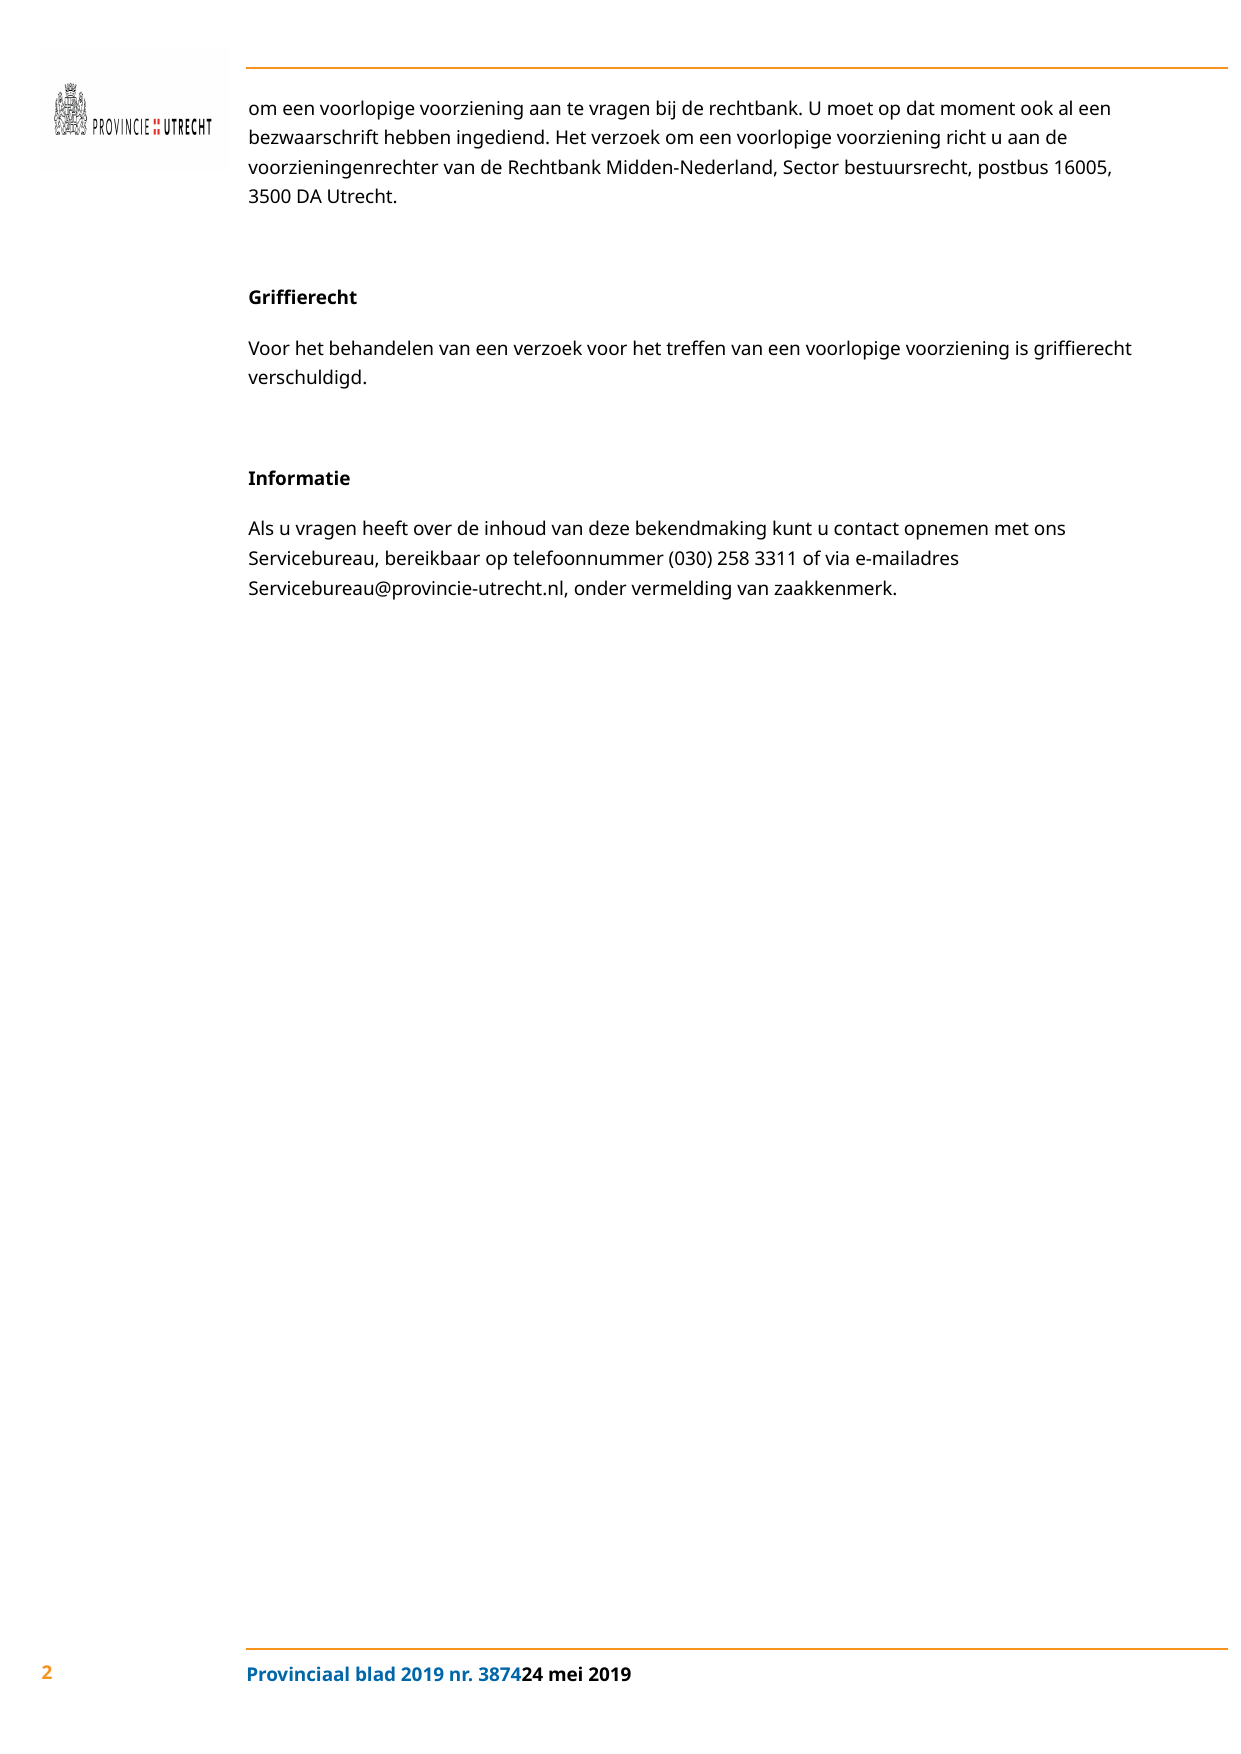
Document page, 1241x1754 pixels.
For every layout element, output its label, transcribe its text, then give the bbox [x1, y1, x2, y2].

text Als u vragen heeft over de inhoud van deze bekendmaking kunt u contact opnemen met ons Servicebureau, bereikbaar op telefoonnummer (030) 258 3311 of via e-mailadres Servicebureau@provincie-utrecht.nl, onder vermelding van zaakkenmerk. [248, 516, 1152, 601]
text Voor het behandelen van een verzoek voor het treffen van een voorlopige voorziening is griffierecht verschuldigd. [248, 335, 1152, 390]
picture [41, 47, 231, 172]
text Informatie [248, 465, 1152, 491]
text Griffierecht [248, 284, 1152, 310]
text om een voorlopige voorziening aan te vragen bij de rechtbank. U moet op dat moment ook al een bezwaarschrift hebben ingediend. Het verzoek om een voorlopige voorziening richt u aan de voorzieningenrechter van de Rechtbank Midden-Nederland, Sector bestuursrecht, postbus 16005, 3500 DA Utrecht. [248, 95, 1152, 209]
